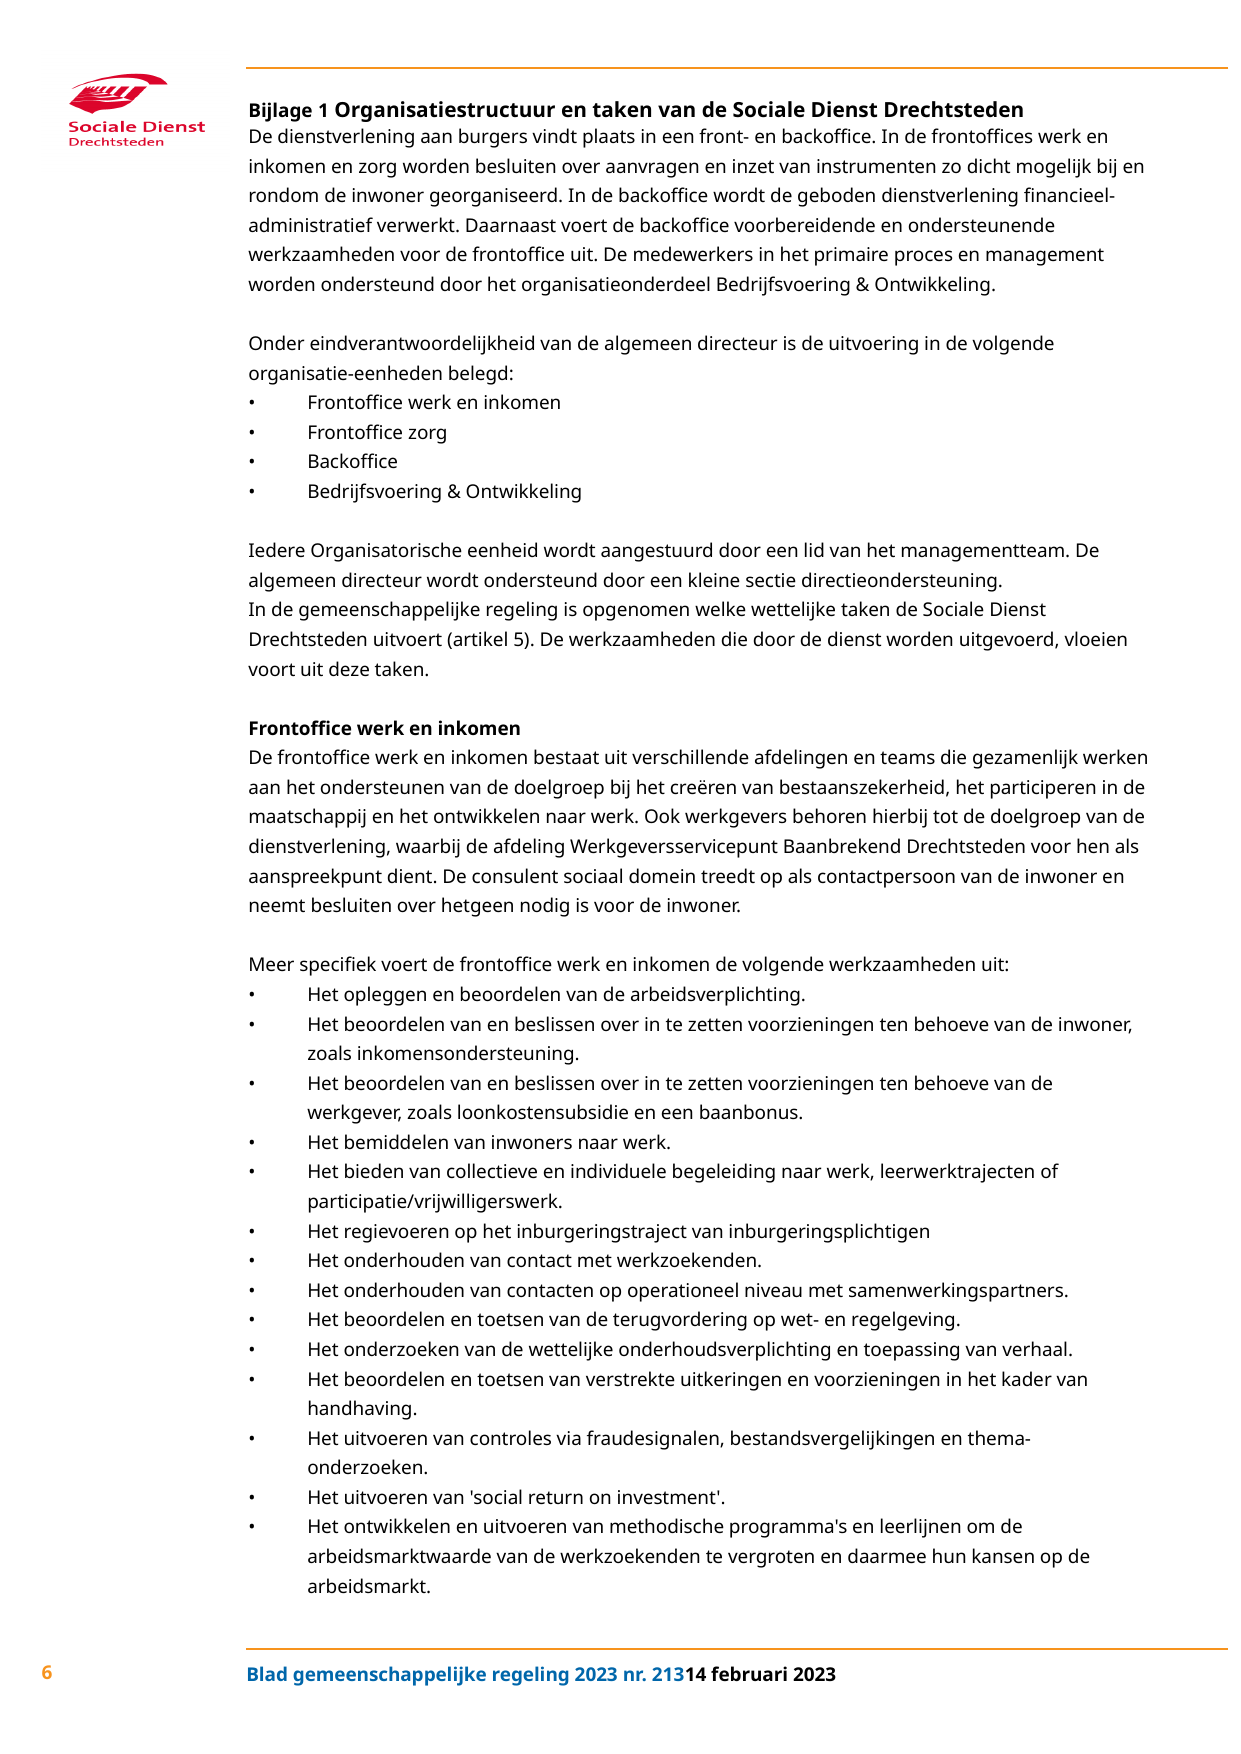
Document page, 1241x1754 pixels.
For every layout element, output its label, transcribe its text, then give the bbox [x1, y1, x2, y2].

list Het beoordelen van en beslissen over in te zetten voorzieningen ten behoeve van de inwoner, zoals inkomensondersteuning. [248, 1011, 1152, 1066]
list Het opleggen en beoordelen van de arbeidsverplichting. [248, 981, 1152, 1007]
list Het beoordelen van en beslissen over in te zetten voorzieningen ten behoeve van de werkgever, zoals loonkostensubsidie en een baanbonus. [248, 1070, 1152, 1125]
list Het beoordelen en toetsen van de terugvordering op wet- en regelgeving. [248, 1307, 1152, 1332]
text In de gemeenschappelijke regeling is opgenomen welke wettelijke taken de Sociale Dienst Drechtsteden uitvoert (artikel 5). De werkzaamheden die door de dienst worden uitgevoerd, vloeien voort uit deze taken. [248, 597, 1152, 682]
text De frontoffice werk en inkomen bestaat uit verschillende afdelingen en teams die gezamenlijk werken aan het ondersteunen van de doelgroep bij het creëren van bestaanszekerheid, het participeren in de maatschappij en het ontwikkelen naar werk. Ook werkgevers behoren hierbij tot de doelgroep van de dienstverlening, waarbij de afdeling Werkgeversservicepunt Baanbrekend Drechtsteden voor hen als aanspreekpunt dient. De consulent sociaal domein treedt op als contactpersoon van de inwoner en neemt besluiten over hetgeen nodig is voor de inwoner. [248, 744, 1152, 918]
list Het ontwikkelen en uitvoeren van methodische programma's en leerlijnen om de arbeidsmarktwaarde van de werkzoekenden te vergroten en daarmee hun kansen op de arbeidsmarkt. [248, 1514, 1152, 1599]
text Frontoffice werk en inkomen [248, 715, 1152, 741]
text Iedere Organisatorische eenheid wordt aangestuurd door een lid van het managementteam. De algemeen directeur wordt ondersteund door een kleine sectie directieondersteuning. [248, 537, 1152, 593]
picture [41, 47, 231, 172]
text Bijlage 1 Organisatiestructuur en taken van de Sociale Dienst Drechtsteden [248, 95, 1152, 123]
list Bedrijfsvoering & Ontwikkeling [248, 478, 1152, 504]
list Backoffice [248, 449, 1152, 474]
text Onder eindverantwoordelijkheid van de algemeen directeur is de uitvoering in de volgende organisatie-eenheden belegd: [248, 330, 1152, 386]
list Het regievoeren op het inburgeringstraject van inburgeringsplichtigen [248, 1218, 1152, 1244]
list Het uitvoeren van controles via fraudesignalen, bestandsvergelijkingen en thema-onderzoeken. [248, 1425, 1152, 1480]
list Frontoffice werk en inkomen [248, 389, 1152, 415]
list Frontoffice zorg [248, 419, 1152, 445]
list Het onderhouden van contact met werkzoekenden. [248, 1247, 1152, 1273]
list Het beoordelen en toetsen van verstrekte uitkeringen en voorzieningen in het kader van handhaving. [248, 1366, 1152, 1421]
list Het onderzoeken van de wettelijke onderhoudsverplichting en toepassing van verhaal. [248, 1336, 1152, 1362]
text De dienstverlening aan burgers vindt plaats in een front- en backoffice. In de frontoffices werk en inkomen en zorg worden besluiten over aanvragen en inzet van instrumenten zo dicht mogelijk bij en rondom de inwoner georganiseerd. In de backoffice wordt de geboden dienstverlening financieel-administratief verwerkt. Daarnaast voert de backoffice voorbereidende en ondersteunende werkzaamheden voor de frontoffice uit. De medewerkers in het primaire proces en management worden ondersteund door het organisatieonderdeel Bedrijfsvoering & Ontwikkeling. [248, 123, 1152, 297]
text Meer specifiek voert de frontoffice werk en inkomen de volgende werkzaamheden uit: [248, 952, 1152, 977]
list Het bieden van collectieve en individuele begeleiding naar werk, leerwerktrajecten of participatie/vrijwilligerswerk. [248, 1159, 1152, 1214]
list Het onderhouden van contacten op operationeel niveau met samenwerkingspartners. [248, 1277, 1152, 1303]
list Het uitvoeren van 'social return on investment'. [248, 1484, 1152, 1510]
list Het bemiddelen van inwoners naar werk. [248, 1129, 1152, 1155]
